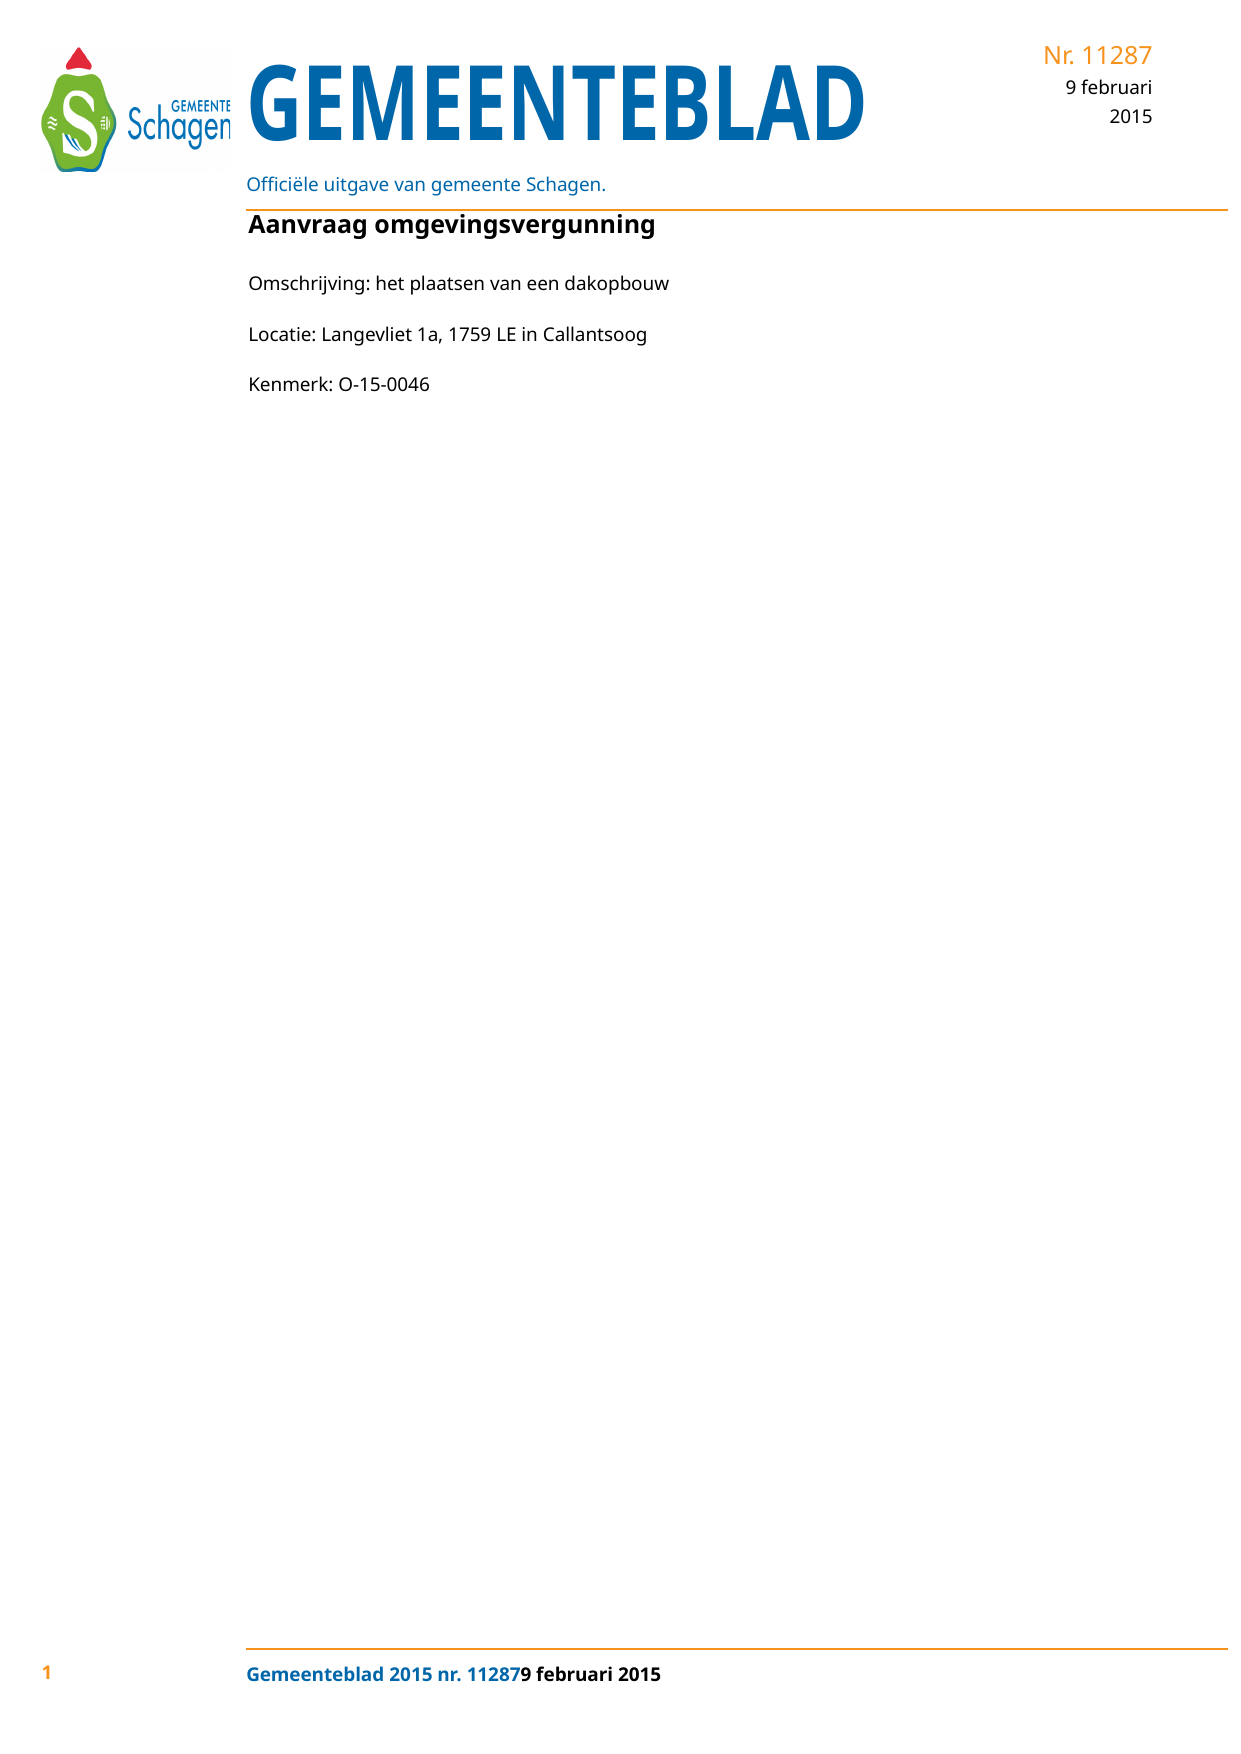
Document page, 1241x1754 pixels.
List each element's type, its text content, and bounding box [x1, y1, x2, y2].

picture [41, 47, 231, 172]
text Aanvraag omgevingsvergunning [248, 211, 1152, 241]
text Kenmerk: O-15-0046 [248, 371, 1152, 397]
text Locatie: Langevliet 1a, 1759 LE in Callantsoog [248, 321, 1152, 346]
text Omschrijving: het plaatsen van een dakopbouw [248, 270, 1152, 296]
